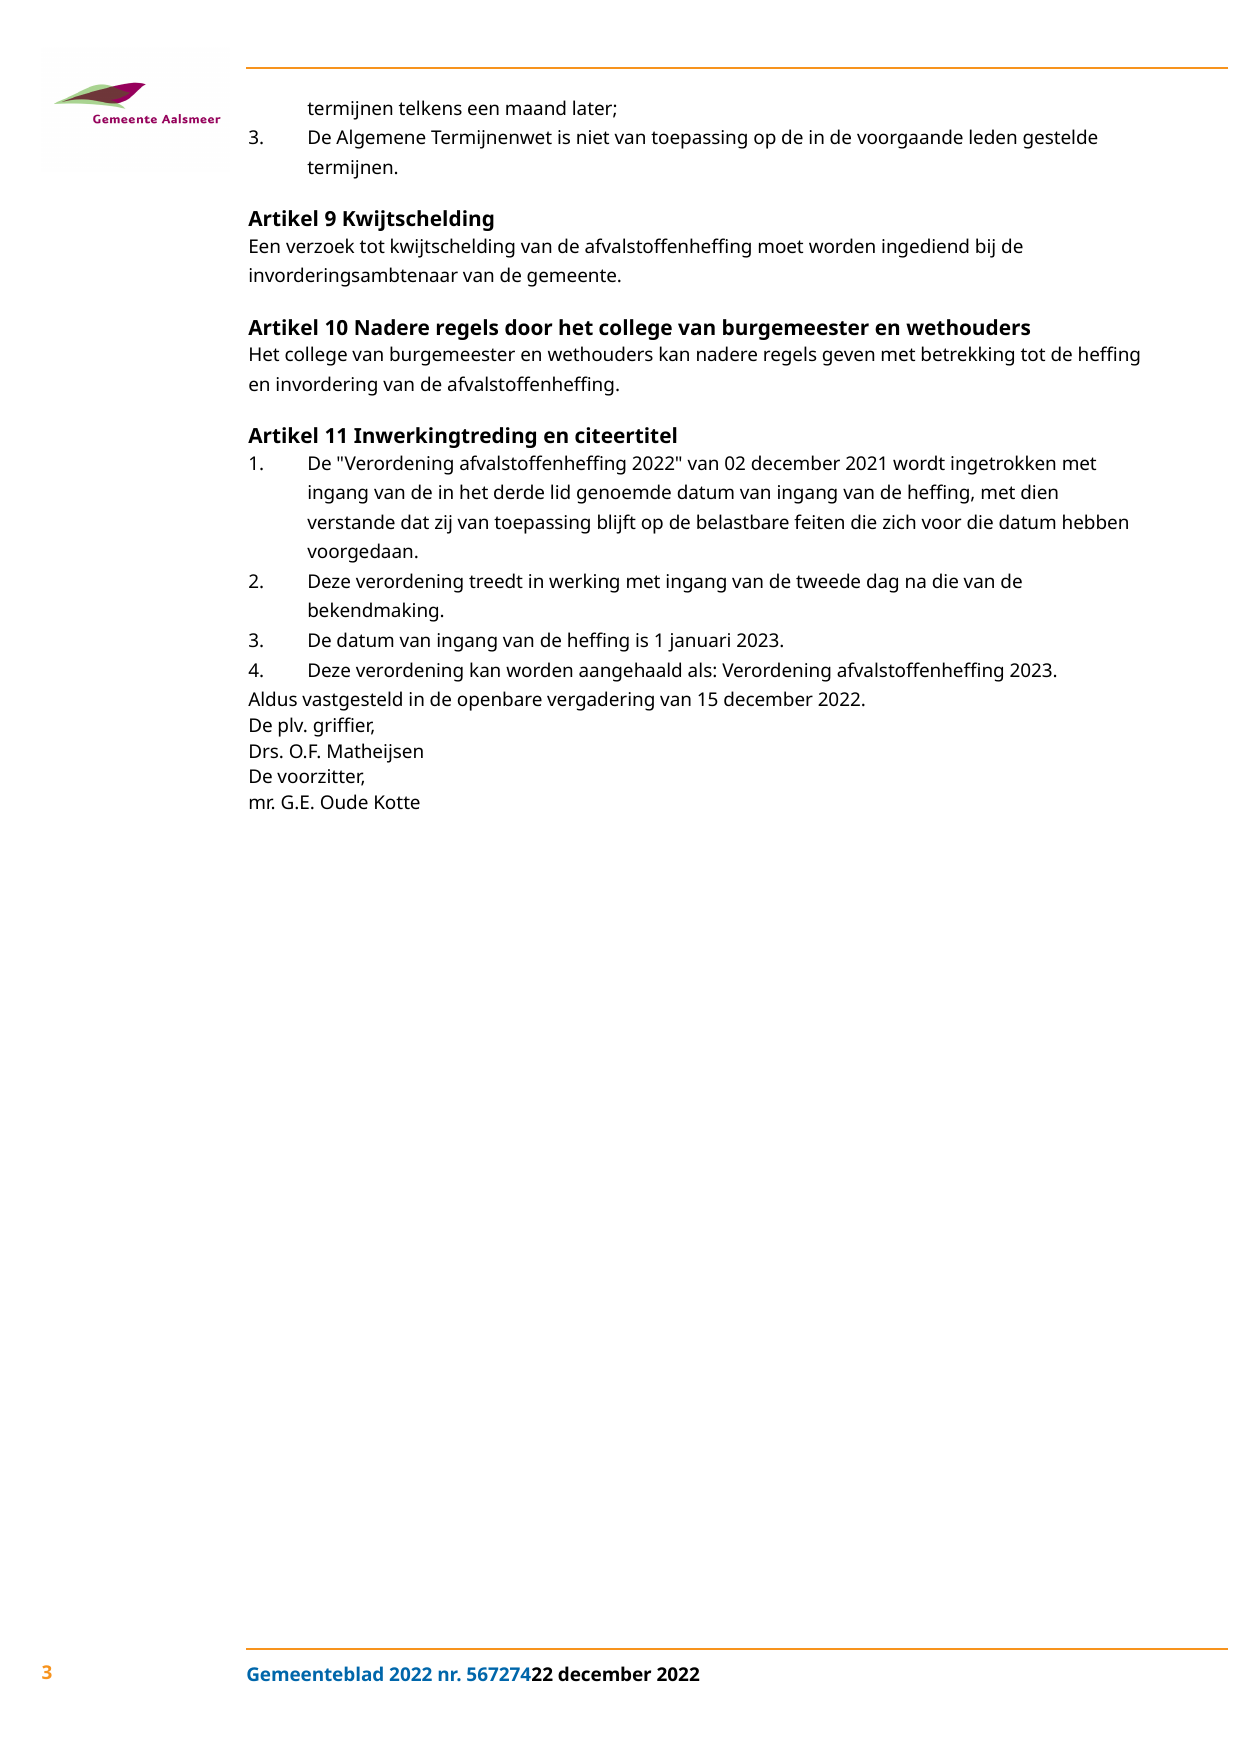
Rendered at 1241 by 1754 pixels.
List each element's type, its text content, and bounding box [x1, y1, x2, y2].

list De "Verordening afvalstoffenheffing 2022" van 02 december 2021 wordt ingetrokken met ingang van de in het derde lid genoemde datum van ingang van de heffing, met dien verstande dat zij van toepassing blijft op de belastbare feiten die zich voor die datum hebben voorgedaan. [248, 450, 1152, 564]
list termijnen telkens een maand later; [248, 95, 1152, 121]
text Een verzoek tot kwijtschelding van de afvalstoffenheffing moet worden ingediend bij de invorderingsambtenaar van de gemeente. [248, 233, 1152, 288]
text De plv. griffier, [248, 712, 1152, 738]
text mr. G.E. Oude Kotte [248, 789, 1152, 815]
text Aldus vastgesteld in de openbare vergadering van 15 december 2022. [248, 686, 1152, 712]
text Het college van burgemeester en wethouders kan nadere regels geven met betrekking tot de heffing en invordering van de afvalstoffenheffing. [248, 341, 1152, 397]
text Artikel 11 Inwerkingtreding en citeertitel [248, 421, 1152, 450]
list De datum van ingang van de heffing is 1 januari 2023. [248, 627, 1152, 653]
text Drs. O.F. Matheijsen [248, 738, 1152, 763]
list De Algemene Termijnenwet is niet van toepassing op de in de voorgaande leden gestelde termijnen. [248, 124, 1152, 180]
list Deze verordening kan worden aangehaald als: Verordening afvalstoffenheffing 2023. [248, 657, 1152, 682]
text De voorzitter, [248, 763, 1152, 789]
picture [41, 47, 231, 172]
list Deze verordening treedt in werking met ingang van de tweede dag na die van de bekendmaking. [248, 568, 1152, 623]
text Artikel 10 Nadere regels door het college van burgemeester en wethouders [248, 313, 1152, 341]
text Artikel 9 Kwijtschelding [248, 204, 1152, 233]
